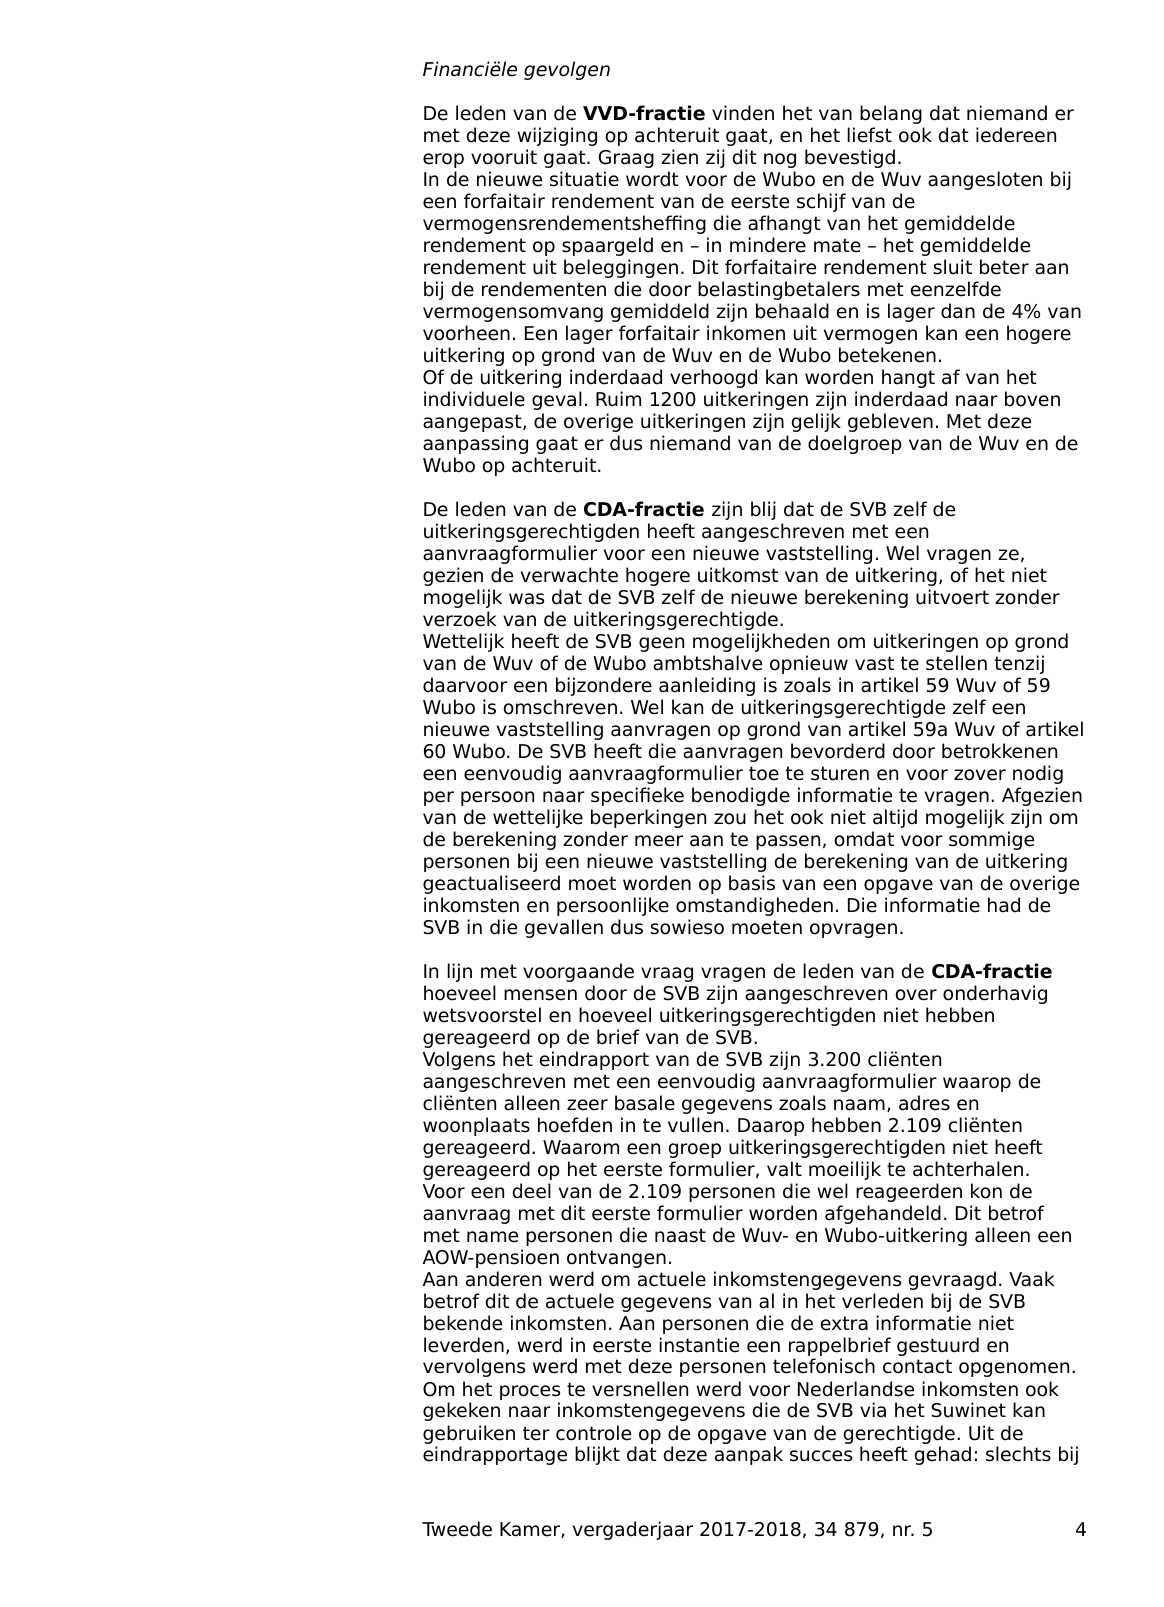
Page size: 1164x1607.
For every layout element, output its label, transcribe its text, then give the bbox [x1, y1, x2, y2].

subtitle Financiële gevolgen [422, 59, 1087, 81]
text Voor een deel van de 2.109 personen die wel reageerden kon de aanvraag met dit eerste formulier worden afgehandeld. Dit betrof met name personen die naast de Wuv- en Wubo-uitkering alleen een AOW-pensioen ontvangen. [422, 1181, 1087, 1268]
text Aan anderen werd om actuele inkomstengegevens gevraagd. Vaak betrof dit de actuele gegevens van al in het verleden bij de SVB bekende inkomsten. Aan personen die de extra informatie niet leverden, werd in eerste instantie een rappelbrief gestuurd en vervolgens werd met deze personen telefonisch contact opgenomen. Om het proces te versnellen werd voor Nederlandse inkomsten ook gekeken naar inkomstengegevens die de SVB via het Suwinet kan gebruiken ter controle op de opgave van de gerechtigde. Uit de eindrapportage blijkt dat deze aanpak succes heeft gehad: slechts bij [422, 1268, 1087, 1466]
text De leden van de CDA-fractie zijn blij dat de SVB zelf de uitkeringsgerechtigden heeft aangeschreven met een aanvraagformulier voor een nieuwe vaststelling. Wel vragen ze, gezien de verwachte hogere uitkomst van de uitkering, of het niet mogelijk was dat de SVB zelf de nieuwe berekening uitvoert zonder verzoek van de uitkeringsgerechtigde. [422, 499, 1087, 631]
text Wettelijk heeft de SVB geen mogelijkheden om uitkeringen op grond van de Wuv of de Wubo ambtshalve opnieuw vast te stellen tenzij daarvoor een bijzondere aanleiding is zoals in artikel 59 Wuv of 59 Wubo is omschreven. Wel kan de uitkeringsgerechtigde zelf een nieuwe vaststelling aanvragen op grond van artikel 59a Wuv of artikel 60 Wubo. De SVB heeft die aanvragen bevorderd door betrokkenen een eenvoudig aanvraagformulier toe te sturen en voor zover nodig per persoon naar specifieke benodigde informatie te vragen. Afgezien van de wettelijke beperkingen zou het ook niet altijd mogelijk zijn om de berekening zonder meer aan te passen, omdat voor sommige personen bij een nieuwe vaststelling de berekening van de uitkering geactualiseerd moet worden op basis van een opgave van de overige inkomsten en persoonlijke omstandigheden. Die informatie had de SVB in die gevallen dus sowieso moeten opvragen. [422, 631, 1087, 939]
text In lijn met voorgaande vraag vragen de leden van de CDA-fractie hoeveel mensen door de SVB zijn aangeschreven over onderhavig wetsvoorstel en hoeveel uitkeringsgerechtigden niet hebben gereageerd op de brief van de SVB. [422, 961, 1087, 1049]
text Of de uitkering inderdaad verhoogd kan worden hangt af van het individuele geval. Ruim 1200 uitkeringen zijn inderdaad naar boven aangepast, de overige uitkeringen zijn gelijk gebleven. Met deze aanpassing gaat er dus niemand van de doelgroep van de Wuv en de Wubo op achteruit. [422, 367, 1087, 477]
text In de nieuwe situatie wordt voor de Wubo en de Wuv aangesloten bij een forfaitair rendement van de eerste schijf van de vermogensrendementsheffing die afhangt van het gemiddelde rendement op spaargeld en – in mindere mate – het gemiddelde rendement uit beleggingen. Dit forfaitaire rendement sluit beter aan bij de rendementen die door belastingbetalers met eenzelfde vermogensomvang gemiddeld zijn behaald en is lager dan de 4% van voorheen. Een lager forfaitair inkomen uit vermogen kan een hogere uitkering op grond van de Wuv en de Wubo betekenen. [422, 169, 1087, 367]
text De leden van de VVD-fractie vinden het van belang dat niemand er met deze wijziging op achteruit gaat, en het liefst ook dat iedereen erop vooruit gaat. Graag zien zij dit nog bevestigd. [422, 103, 1087, 169]
text Volgens het eindrapport van de SVB zijn 3.200 cliënten aangeschreven met een eenvoudig aanvraagformulier waarop de cliënten alleen zeer basale gegevens zoals naam, adres en woonplaats hoefden in te vullen. Daarop hebben 2.109 cliënten gereageerd. Waarom een groep uitkeringsgerechtigden niet heeft gereageerd op het eerste formulier, valt moeilijk te achterhalen. [422, 1049, 1087, 1181]
